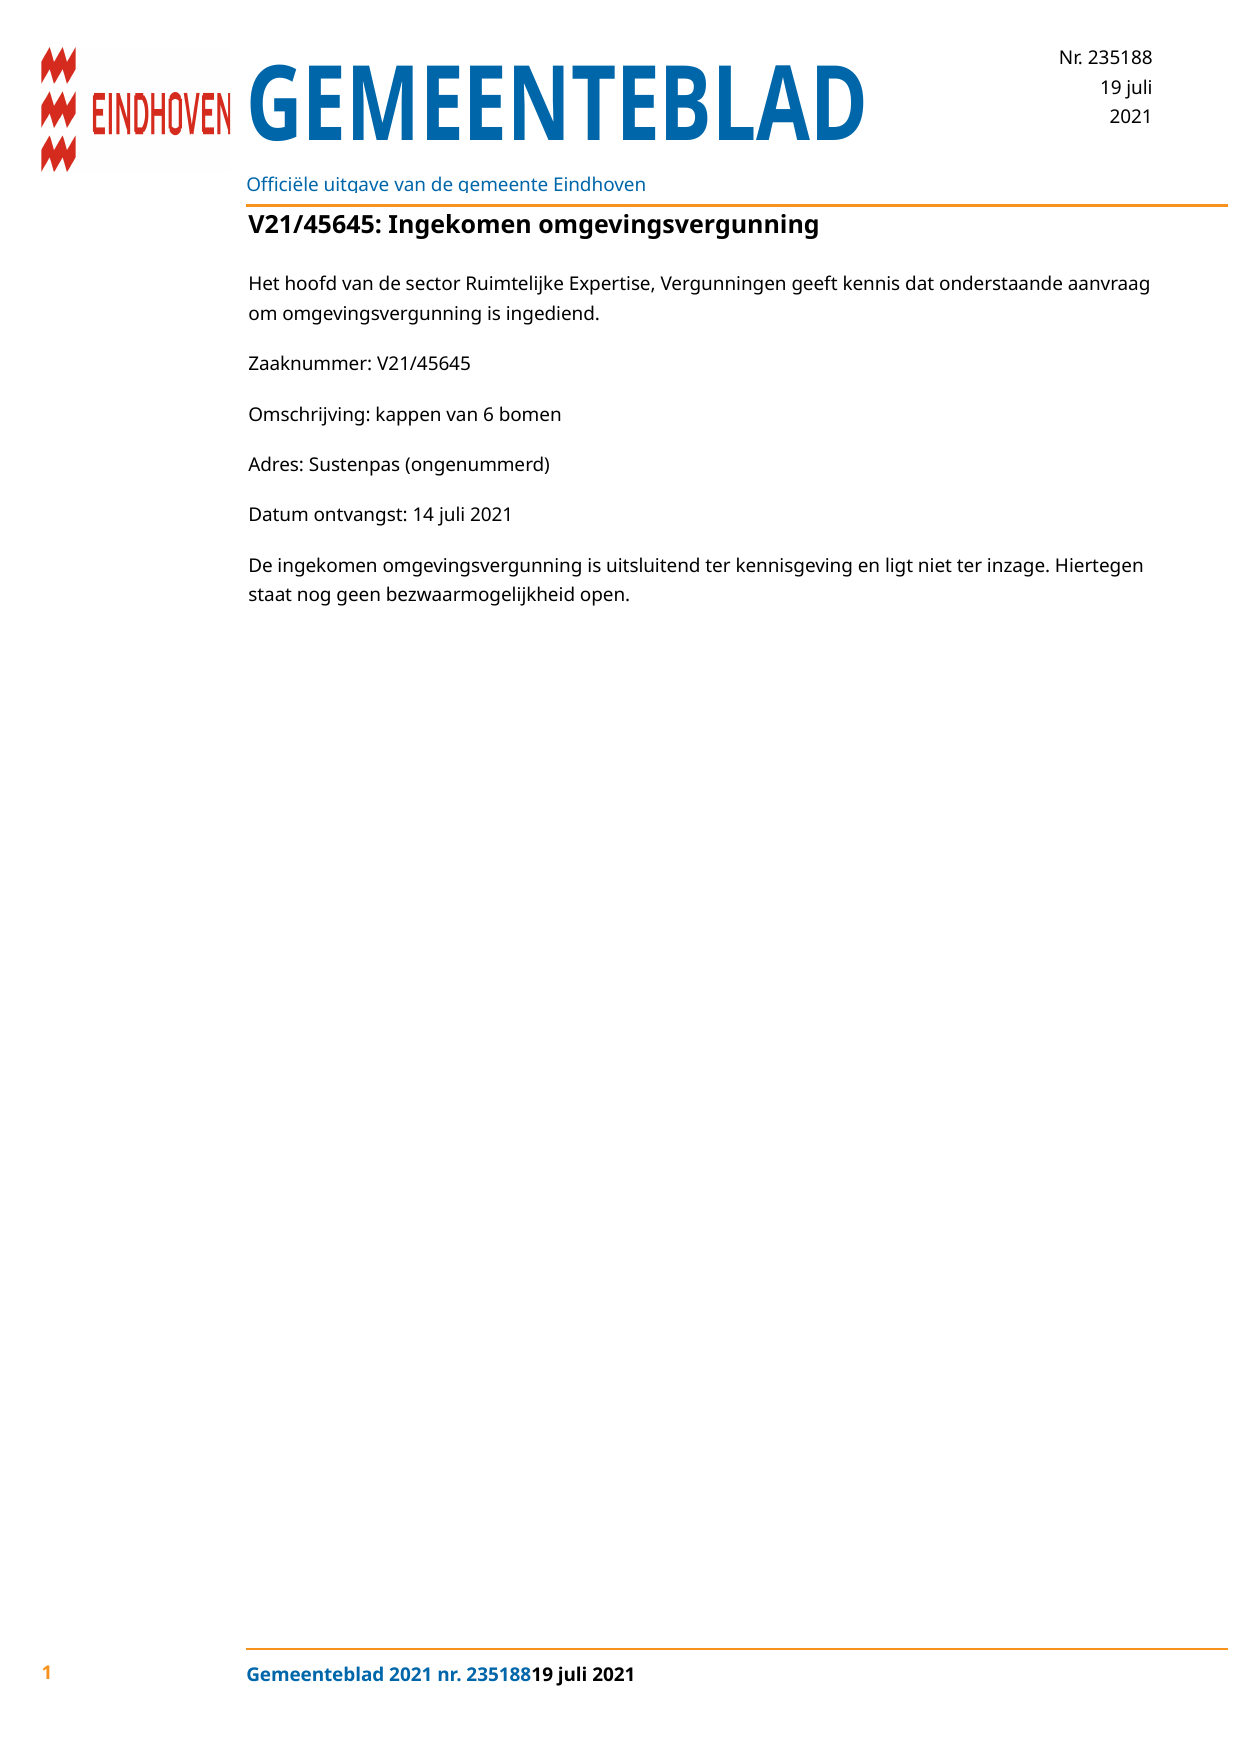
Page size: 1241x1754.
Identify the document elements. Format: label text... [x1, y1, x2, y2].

text Omschrijving: kappen van 6 bomen [248, 401, 1152, 426]
text Zaaknummer: V21/45645 [248, 350, 1152, 376]
text Adres: Sustenpas (ongenummerd) [248, 451, 1152, 477]
text Het hoofd van de sector Ruimtelijke Expertise, Vergunningen geeft kennis dat onderstaande aanvraag om omgevingsvergunning is ingediend. [248, 270, 1152, 326]
text V21/45645: Ingekomen omgevingsvergunning [248, 207, 1152, 241]
picture [41, 47, 231, 172]
text Datum ontvangst: 14 juli 2021 [248, 502, 1152, 527]
text De ingekomen omgevingsvergunning is uitsluitend ter kennisgeving en ligt niet ter inzage. Hiertegen staat nog geen bezwaarmogelijkheid open. [248, 552, 1152, 607]
